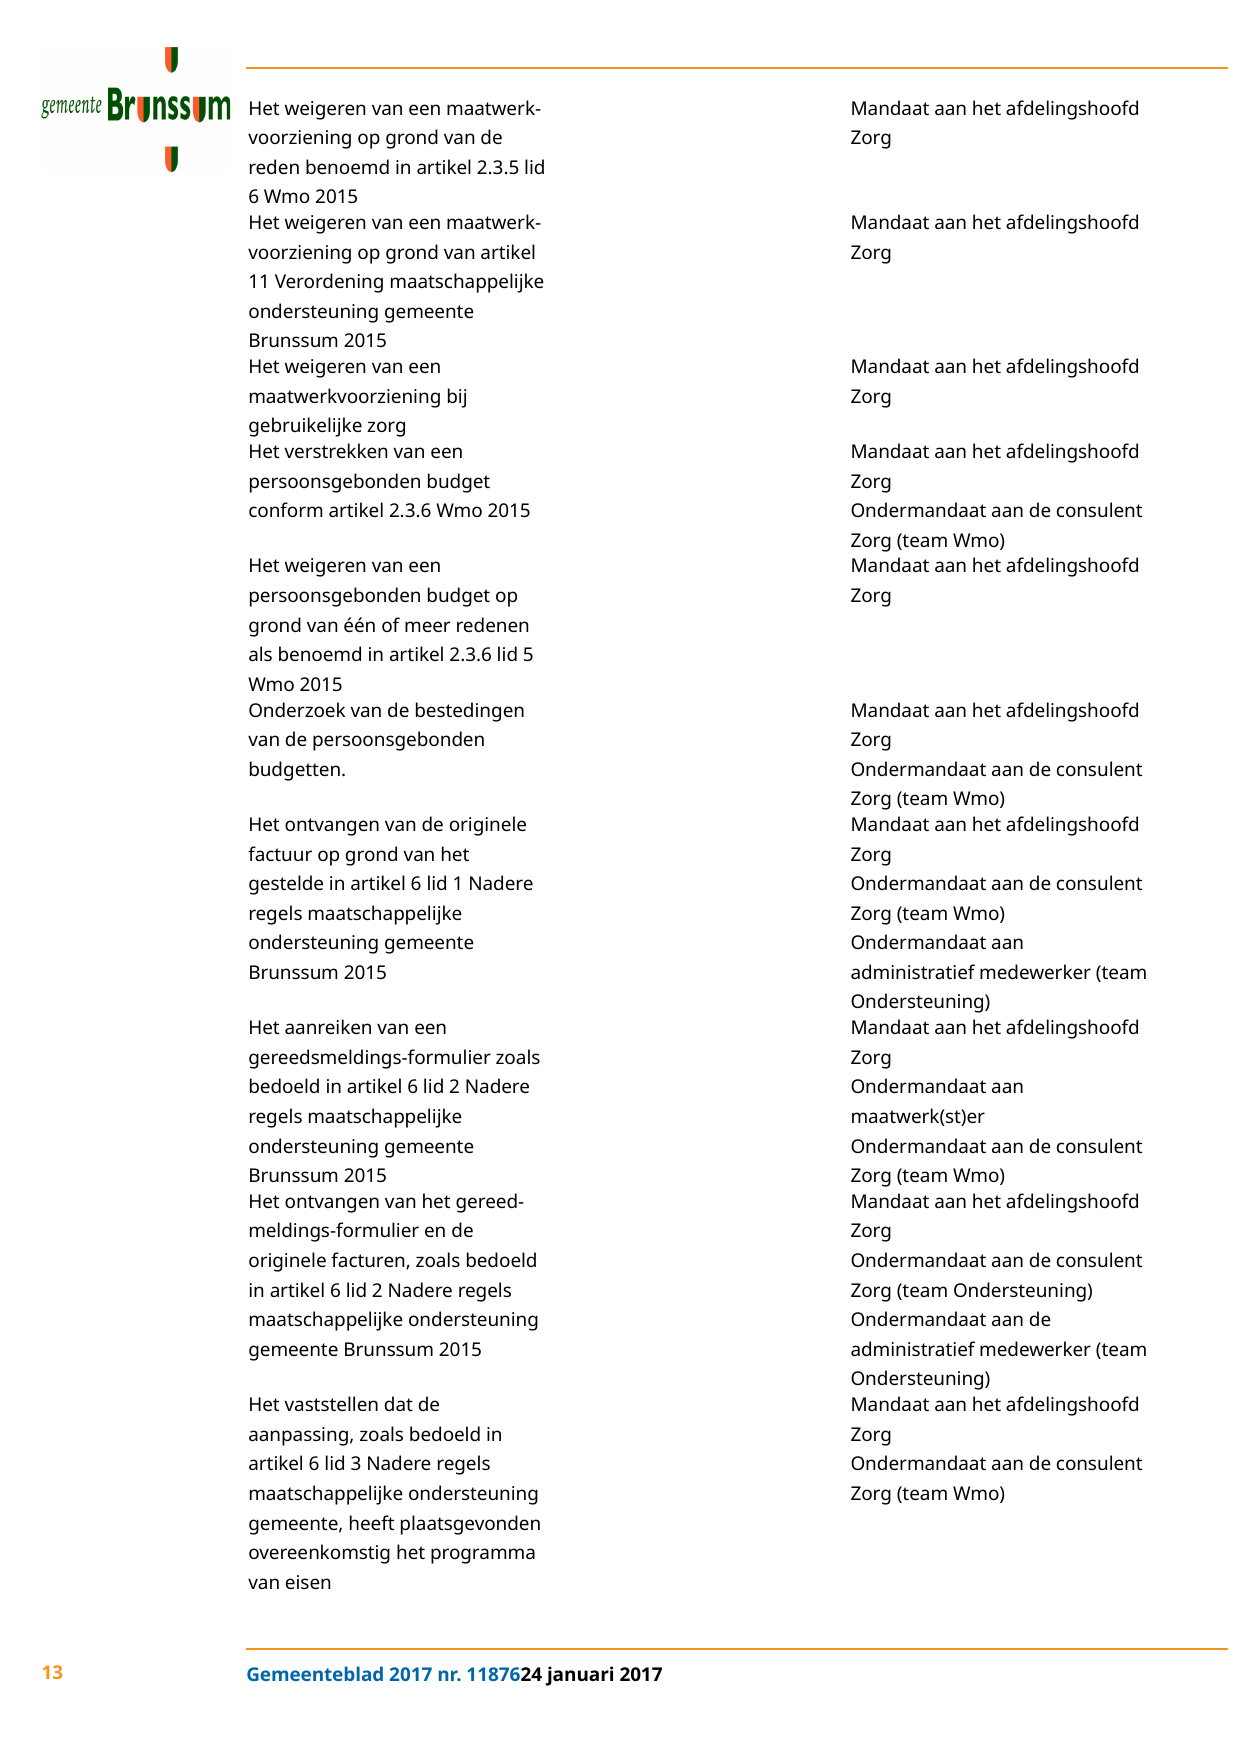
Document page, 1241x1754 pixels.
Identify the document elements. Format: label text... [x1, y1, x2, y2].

table_cell Het ontvangen van het gereed-meldings-formulier en de originele facturen, zoals bedoeld in artikel 6 lid 2 Nadere regels maatschappelijke ondersteuning gemeente Brunssum 2015 [248, 1188, 549, 1391]
table_cell Het weigeren van een maatwerk-voorziening op grond van artikel 11 Verordening maatschappelijke ondersteuning gemeente Brunssum 2015 [248, 209, 549, 353]
table_cell Onderzoek van de bestedingen van de persoonsgebonden budgetten. [248, 697, 549, 811]
table_cell [549, 811, 850, 1014]
table_cell [549, 353, 850, 438]
table_cell [549, 95, 850, 209]
table_cell Mandaat aan het afdelingshoofd Zorg [850, 209, 1152, 353]
table_cell Mandaat aan het afdelingshoofd Zorg Ondermandaat aan de consulent Zorg (team Ondersteuning) Ondermandaat aan de administratief medewerker (team Ondersteuning) [850, 1188, 1152, 1391]
table_cell Het vaststellen dat de aanpassing, zoals bedoeld in artikel 6 lid 3 Nadere regels maatschappelijke ondersteuning gemeente, heeft plaatsgevonden overeenkomstig het programma van eisen [248, 1391, 549, 1594]
table_cell [549, 438, 850, 553]
table_cell Mandaat aan het afdelingshoofd Zorg Ondermandaat aan de consulent Zorg (team Wmo) [850, 1391, 1152, 1594]
table_cell [549, 1015, 850, 1188]
table_cell [549, 697, 850, 811]
table_cell Het weigeren van een maatwerkvoorziening bij gebruikelijke zorg [248, 353, 549, 438]
table_cell Het weigeren van een maatwerk-voorziening op grond van de reden benoemd in artikel 2.3.5 lid 6 Wmo 2015 [248, 95, 549, 209]
table_cell Het verstrekken van een persoonsgebonden budget conform artikel 2.3.6 Wmo 2015 [248, 438, 549, 553]
table_cell Mandaat aan het afdelingshoofd Zorg Ondermandaat aan maatwerk(st)er Ondermandaat aan de consulent Zorg (team Wmo) [850, 1015, 1152, 1188]
picture [41, 47, 231, 172]
table_cell Het aanreiken van een gereedsmeldings-formulier zoals bedoeld in artikel 6 lid 2 Nadere regels maatschappelijke ondersteuning gemeente Brunssum 2015 [248, 1015, 549, 1188]
table_cell Mandaat aan het afdelingshoofd Zorg Ondermandaat aan de consulent Zorg (team Wmo) Ondermandaat aan administratief medewerker (team Ondersteuning) [850, 811, 1152, 1014]
table_cell [549, 553, 850, 697]
table_cell Mandaat aan het afdelingshoofd Zorg Ondermandaat aan de consulent Zorg (team Wmo) [850, 438, 1152, 553]
table_cell Het ontvangen van de originele factuur op grond van het gestelde in artikel 6 lid 1 Nadere regels maatschappelijke ondersteuning gemeente Brunssum 2015 [248, 811, 549, 1014]
table_cell [549, 1391, 850, 1594]
table_cell [549, 1188, 850, 1391]
table_cell Mandaat aan het afdelingshoofd Zorg [850, 95, 1152, 209]
table_cell Mandaat aan het afdelingshoofd Zorg Ondermandaat aan de consulent Zorg (team Wmo) [850, 697, 1152, 811]
table_cell Het weigeren van een persoonsgebonden budget op grond van één of meer redenen als benoemd in artikel 2.3.6 lid 5 Wmo 2015 [248, 553, 549, 697]
table_cell Mandaat aan het afdelingshoofd Zorg [850, 553, 1152, 697]
table_cell [549, 209, 850, 353]
table_cell Mandaat aan het afdelingshoofd Zorg [850, 353, 1152, 438]
